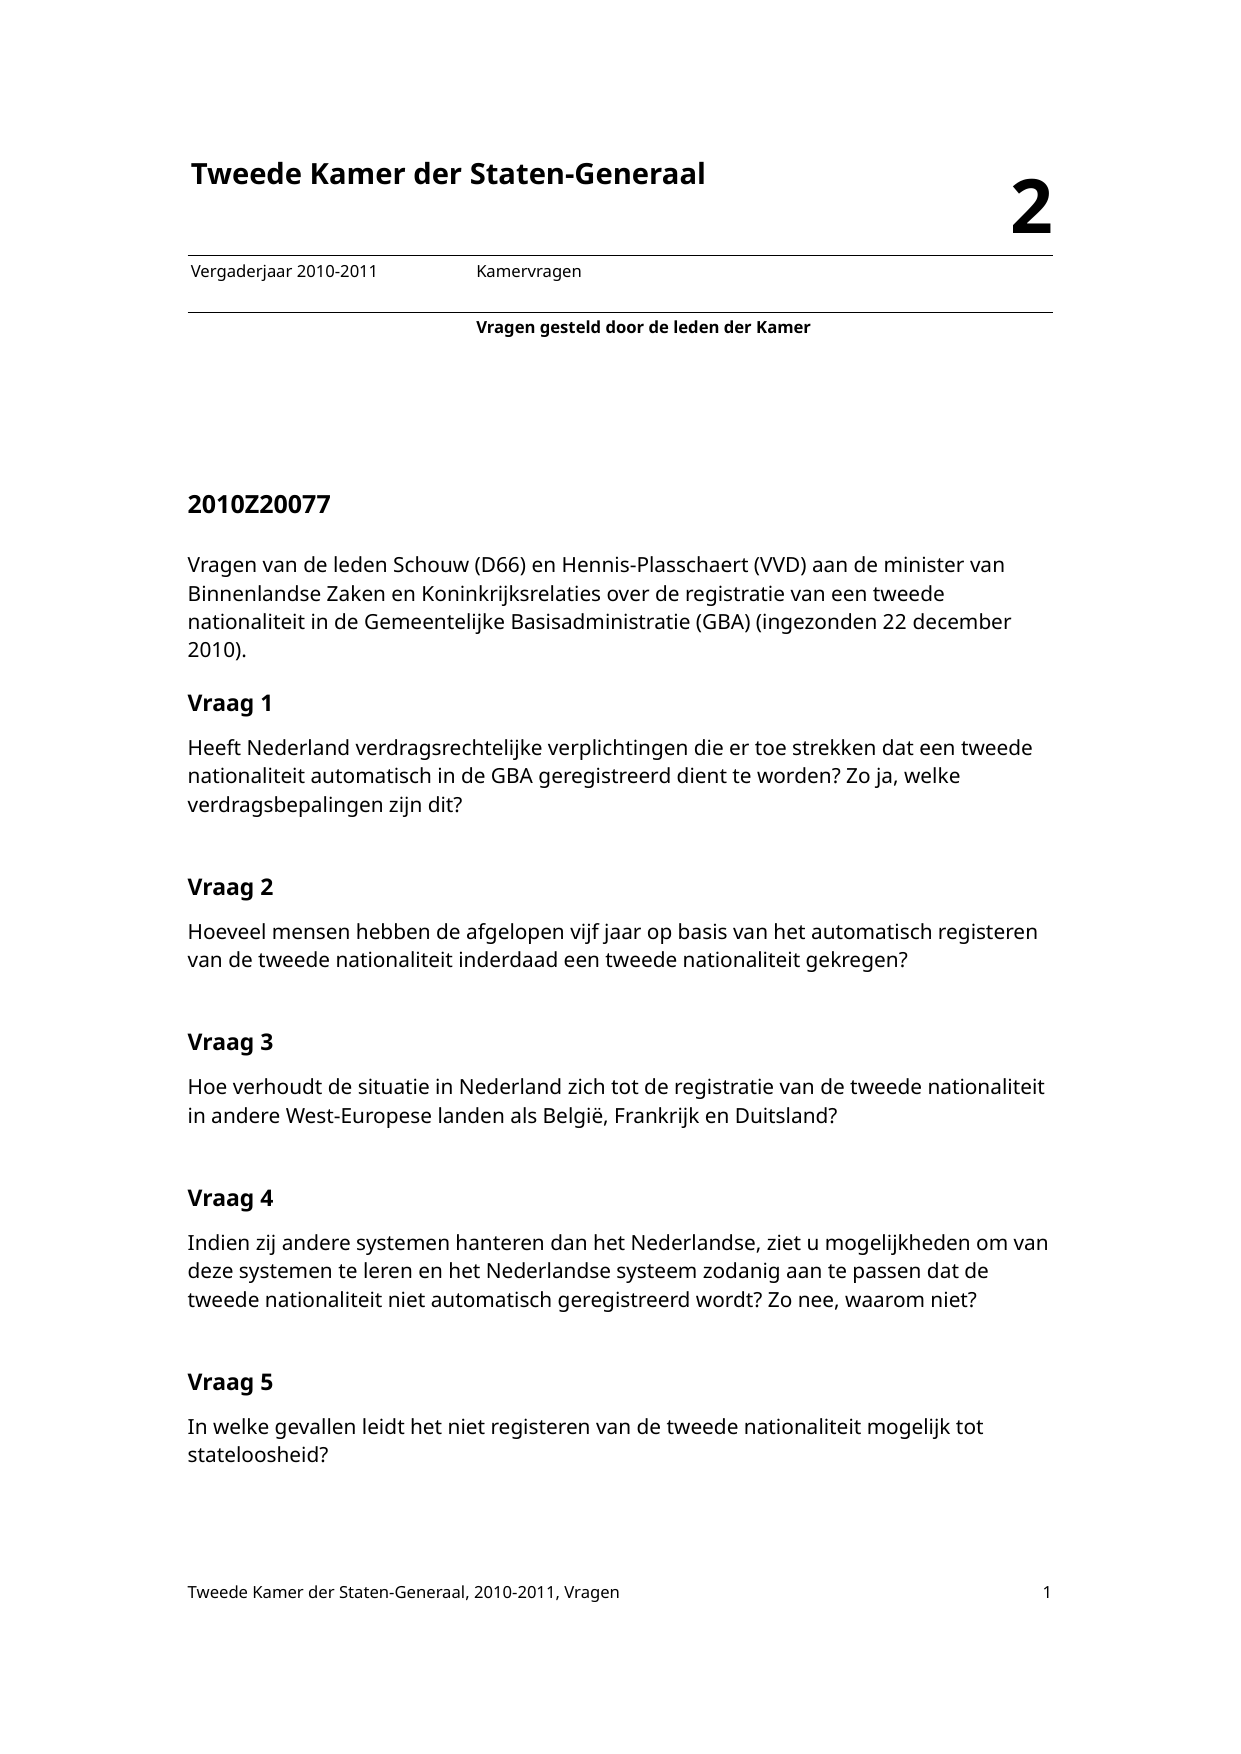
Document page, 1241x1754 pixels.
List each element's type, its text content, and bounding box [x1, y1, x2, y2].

table_cell Vragen gesteld door de leden der Kamer [473, 313, 1053, 339]
subtitle Vraag 4 [187, 1182, 1053, 1213]
subtitle Vraag 1 [187, 687, 1053, 718]
table_header Tweede Kamer der Staten-Generaal [188, 150, 879, 255]
text Heeft Nederland verdragsrechtelijke verplichtingen die er toe strekken dat een tweede nationaliteit automatisch in de GBA geregistreerd dient te worden? Zo ja, welke verdragsbepalingen zijn dit? [187, 733, 1053, 818]
table_cell Vergaderjaar 2010-2011 [188, 256, 473, 312]
subtitle Vraag 2 [187, 871, 1053, 902]
table_cell Kamervragen [473, 256, 1053, 312]
text In welke gevallen leidt het niet registeren van de tweede nationaliteit mogelijk tot stateloosheid? [187, 1412, 1053, 1469]
text Hoe verhoudt de situatie in Nederland zich tot de registratie van de tweede nationaliteit in andere West-Europese landen als België, Frankrijk en Duitsland? [187, 1072, 1053, 1129]
table_cell [188, 313, 473, 339]
subtitle Vraag 5 [187, 1366, 1053, 1397]
text Indien zij andere systemen hanteren dan het Nederlandse, ziet u mogelijkheden om van deze systemen te leren en het Nederlandse systeem zodanig aan te passen dat de tweede nationaliteit niet automatisch geregistreerd wordt? Zo nee, waarom niet? [187, 1228, 1053, 1313]
table_header 2 [880, 150, 1053, 255]
text Hoeveel mensen hebben de afgelopen vijf jaar op basis van het automatisch registeren van de tweede nationaliteit inderdaad een tweede nationaliteit gekregen? [187, 917, 1053, 974]
subtitle Vraag 3 [187, 1026, 1053, 1057]
text Vragen van de leden Schouw (D66) en Hennis-Plasschaert (VVD) aan de minister van Binnenlandse Zaken en Koninkrijksrelaties over de registratie van een tweede nationaliteit in de Gemeentelijke Basisadministratie (GBA) (ingezonden 22 december 2010). [187, 550, 1053, 664]
text 2010Z20077 [187, 487, 1053, 521]
